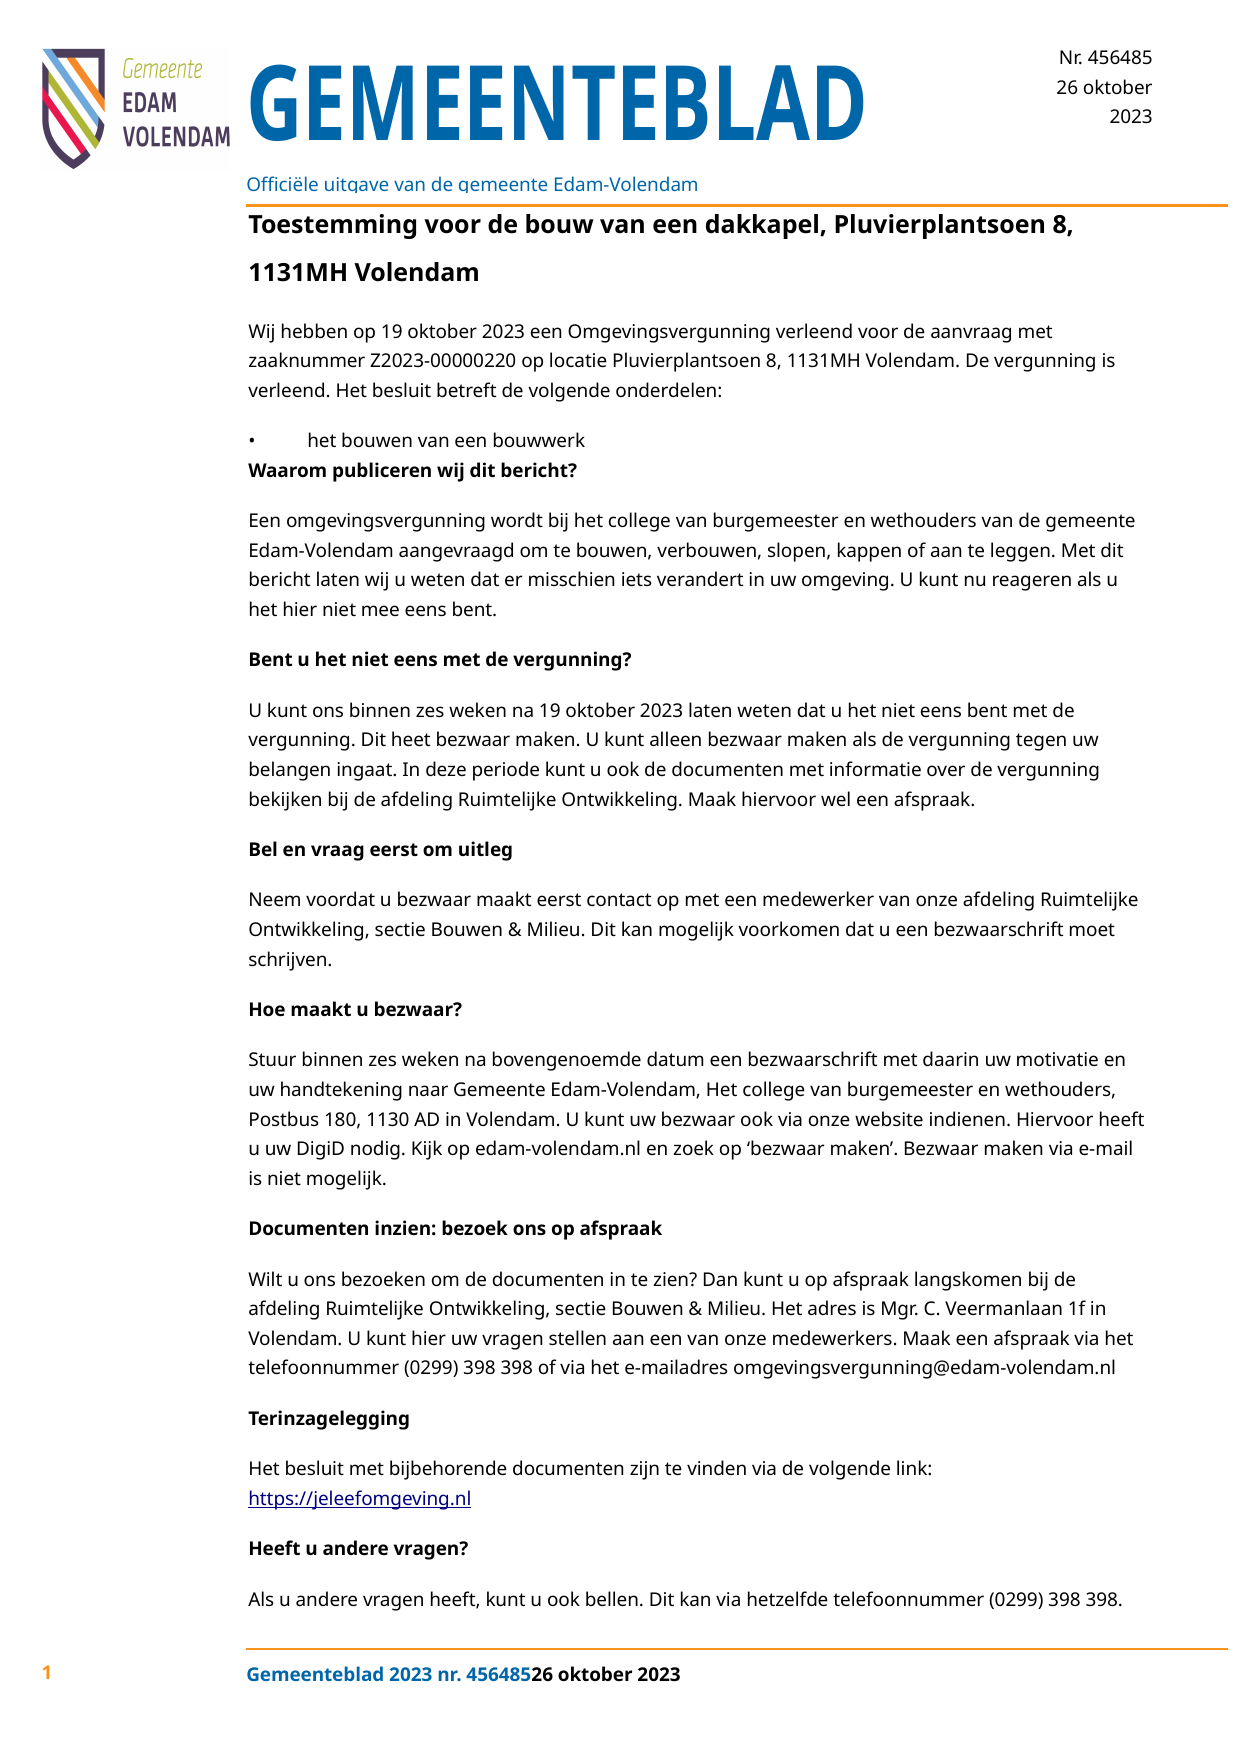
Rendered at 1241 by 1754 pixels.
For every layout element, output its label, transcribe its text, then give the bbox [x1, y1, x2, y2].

list het bouwen van een bouwwerk [248, 427, 1152, 453]
text Als u andere vragen heeft, kunt u ook bellen. Dit kan via hetzelfde telefoonnummer (0299) 398 398. [248, 1586, 1152, 1612]
text Hoe maakt u bezwaar? [248, 996, 1152, 1022]
text Heeft u andere vragen? [248, 1535, 1152, 1561]
text Het besluit met bijbehorende documenten zijn te vinden via de volgende link: https://jeleefomgeving.nl [248, 1455, 1152, 1511]
text U kunt ons binnen zes weken na 19 oktober 2023 laten weten dat u het niet eens bent met de vergunning. Dit heet bezwaar maken. U kunt alleen bezwaar maken als de vergunning tegen uw belangen ingaat. In deze periode kunt u ook de documenten met informatie over de vergunning bekijken bij de afdeling Ruimtelijke Ontwikkeling. Maak hiervoor wel een afspraak. [248, 697, 1152, 812]
text Documenten inzien: bezoek ons op afspraak [248, 1215, 1152, 1241]
text Neem voordat u bezwaar maakt eerst contact op met een medewerker van onze afdeling Ruimtelijke Ontwikkeling, sectie Bouwen & Milieu. Dit kan mogelijk voorkomen dat u een bezwaarschrift moet schrijven. [248, 887, 1152, 972]
text Bent u het niet eens met de vergunning? [248, 647, 1152, 672]
text Wilt u ons bezoeken om de documenten in te zien? Dan kunt u op afspraak langskomen bij de afdeling Ruimtelijke Ontwikkeling, sectie Bouwen & Milieu. Het adres is Mgr. C. Veermanlaan 1f in Volendam. U kunt hier uw vragen stellen aan een van onze medewerkers. Maak een afspraak via het telefoonnummer (0299) 398 398 of via het e-mailadres omgevingsvergunning@edam-volendam.nl [248, 1266, 1152, 1380]
text Terinzagelegging [248, 1405, 1152, 1431]
text Een omgevingsvergunning wordt bij het college van burgemeester en wethouders van de gemeente Edam-Volendam aangevraagd om te bouwen, verbouwen, slopen, kappen of aan te leggen. Met dit bericht laten wij u weten dat er misschien iets verandert in uw omgeving. U kunt nu reageren als u het hier niet mee eens bent. [248, 507, 1152, 622]
text Wij hebben op 19 oktober 2023 een Omgevingsvergunning verleend voor de aanvraag met zaaknummer Z2023-00000220 op locatie Pluvierplantsoen 8, 1131MH Volendam. De vergunning is verleend. Het besluit betreft de volgende onderdelen: [248, 318, 1152, 403]
text Toestemming voor de bouw van een dakkapel, Pluvierplantsoen 8, 1131MH Volendam [248, 207, 1152, 288]
picture [41, 47, 231, 172]
text Waarom publiceren wij dit bericht? [248, 457, 1152, 483]
text Stuur binnen zes weken na bovengenoemde datum een bezwaarschrift met daarin uw motivatie en uw handtekening naar Gemeente Edam-Volendam, Het college van burgemeester en wethouders, Postbus 180, 1130 AD in Volendam. U kunt uw bezwaar ook via onze website indienen. Hiervoor heeft u uw DigiD nodig. Kijk op edam-volendam.nl en zoek op ‘bezwaar maken’. Bezwaar maken via e-mail is niet mogelijk. [248, 1047, 1152, 1191]
text Bel en vraag eerst om uitleg [248, 836, 1152, 862]
